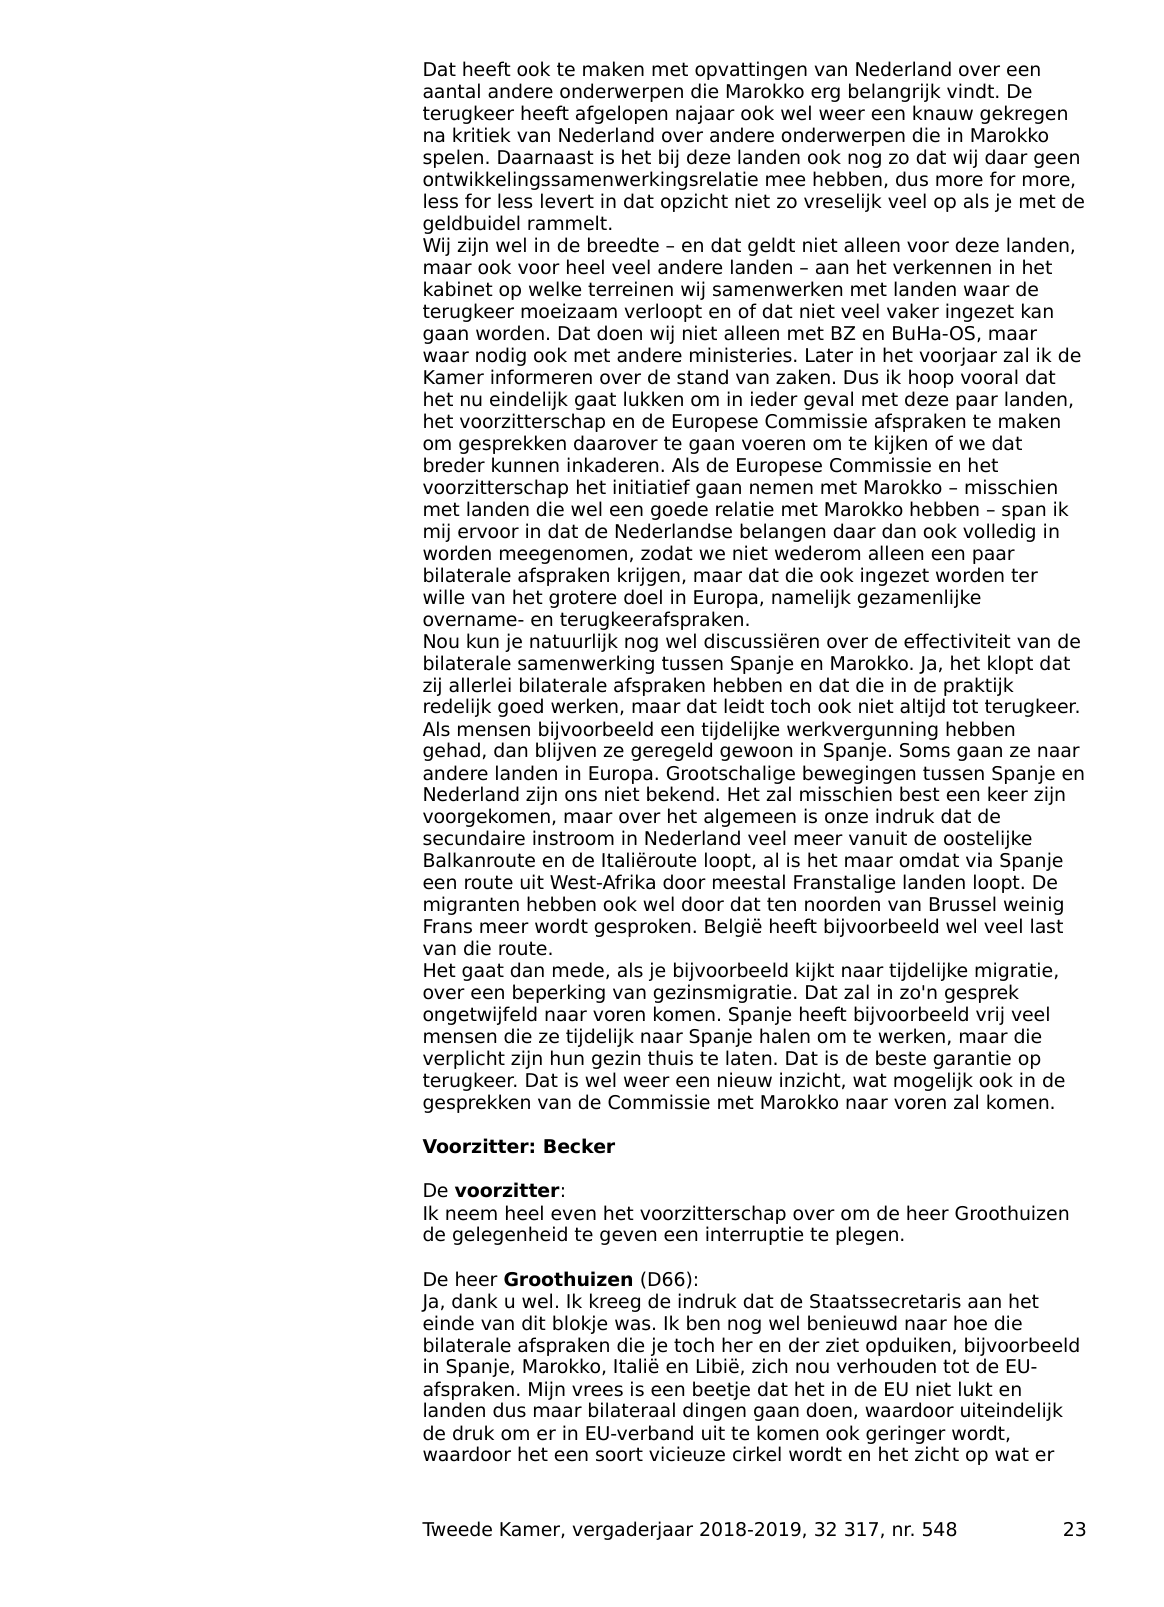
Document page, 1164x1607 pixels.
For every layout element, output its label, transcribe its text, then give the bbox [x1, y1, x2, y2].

subtitle Voorzitter: Becker [422, 1136, 1087, 1158]
text Nou kun je natuurlijk nog wel discussiëren over de effectiviteit van de bilaterale samenwerking tussen Spanje en Marokko. Ja, het klopt dat zij allerlei bilaterale afspraken hebben en dat die in de praktijk redelijk goed werken, maar dat leidt toch ook niet altijd tot terugkeer. Als mensen bijvoorbeeld een tijdelijke werkvergunning hebben gehad, dan blijven ze geregeld gewoon in Spanje. Soms gaan ze naar andere landen in Europa. Grootschalige bewegingen tussen Spanje en Nederland zijn ons niet bekend. Het zal misschien best een keer zijn voorgekomen, maar over het algemeen is onze indruk dat de secundaire instroom in Nederland veel meer vanuit de oostelijke Balkanroute en de Italiëroute loopt, al is het maar omdat via Spanje een route uit West-Afrika door meestal Franstalige landen loopt. De migranten hebben ook wel door dat ten noorden van Brussel weinig Frans meer wordt gesproken. België heeft bijvoorbeeld wel veel last van die route. [422, 631, 1087, 960]
text De heer Groothuizen (D66): [422, 1268, 1087, 1291]
text Het gaat dan mede, als je bijvoorbeeld kijkt naar tijdelijke migratie, over een beperking van gezinsmigratie. Dat zal in zo'n gesprek ongetwijfeld naar voren komen. Spanje heeft bijvoorbeeld vrij veel mensen die ze tijdelijk naar Spanje halen om te werken, maar die verplicht zijn hun gezin thuis te laten. Dat is de beste garantie op terugkeer. Dat is wel weer een nieuw inzicht, wat mogelijk ook in de gesprekken van de Commissie met Marokko naar voren zal komen. [422, 960, 1087, 1114]
text Ik neem heel even het voorzitterschap over om de heer Groothuizen de gelegenheid te geven een interruptie te plegen. [422, 1202, 1087, 1246]
text Ja, dank u wel. Ik kreeg de indruk dat de Staatssecretaris aan het einde van dit blokje was. Ik ben nog wel benieuwd naar hoe die bilaterale afspraken die je toch her en der ziet opduiken, bijvoorbeeld in Spanje, Marokko, Italië en Libië, zich nou verhouden tot de EU-afspraken. Mijn vrees is een beetje dat het in de EU niet lukt en landen dus maar bilateraal dingen gaan doen, waardoor uiteindelijk de druk om er in EU-verband uit te komen ook geringer wordt, waardoor het een soort vicieuze cirkel wordt en het zicht op wat er [422, 1291, 1087, 1466]
text Dat heeft ook te maken met opvattingen van Nederland over een aantal andere onderwerpen die Marokko erg belangrijk vindt. De terugkeer heeft afgelopen najaar ook wel weer een knauw gekregen na kritiek van Nederland over andere onderwerpen die in Marokko spelen. Daarnaast is het bij deze landen ook nog zo dat wij daar geen ontwikkelingssamenwerkingsrelatie mee hebben, dus more for more, less for less levert in dat opzicht niet zo vreselijk veel op als je met de geldbuidel rammelt. [422, 59, 1087, 235]
text Wij zijn wel in de breedte – en dat geldt niet alleen voor deze landen, maar ook voor heel veel andere landen – aan het verkennen in het kabinet op welke terreinen wij samenwerken met landen waar de terugkeer moeizaam verloopt en of dat niet veel vaker ingezet kan gaan worden. Dat doen wij niet alleen met BZ en BuHa-OS, maar waar nodig ook met andere ministeries. Later in het voorjaar zal ik de Kamer informeren over de stand van zaken. Dus ik hoop vooral dat het nu eindelijk gaat lukken om in ieder geval met deze paar landen, het voorzitterschap en de Europese Commissie afspraken te maken om gesprekken daarover te gaan voeren om te kijken of we dat breder kunnen inkaderen. Als de Europese Commissie en het voorzitterschap het initiatief gaan nemen met Marokko – misschien met landen die wel een goede relatie met Marokko hebben – span ik mij ervoor in dat de Nederlandse belangen daar dan ook volledig in worden meegenomen, zodat we niet wederom alleen een paar bilaterale afspraken krijgen, maar dat die ook ingezet worden ter wille van het grotere doel in Europa, namelijk gezamenlijke overname- en terugkeerafspraken. [422, 235, 1087, 631]
text De voorzitter: [422, 1180, 1087, 1202]
